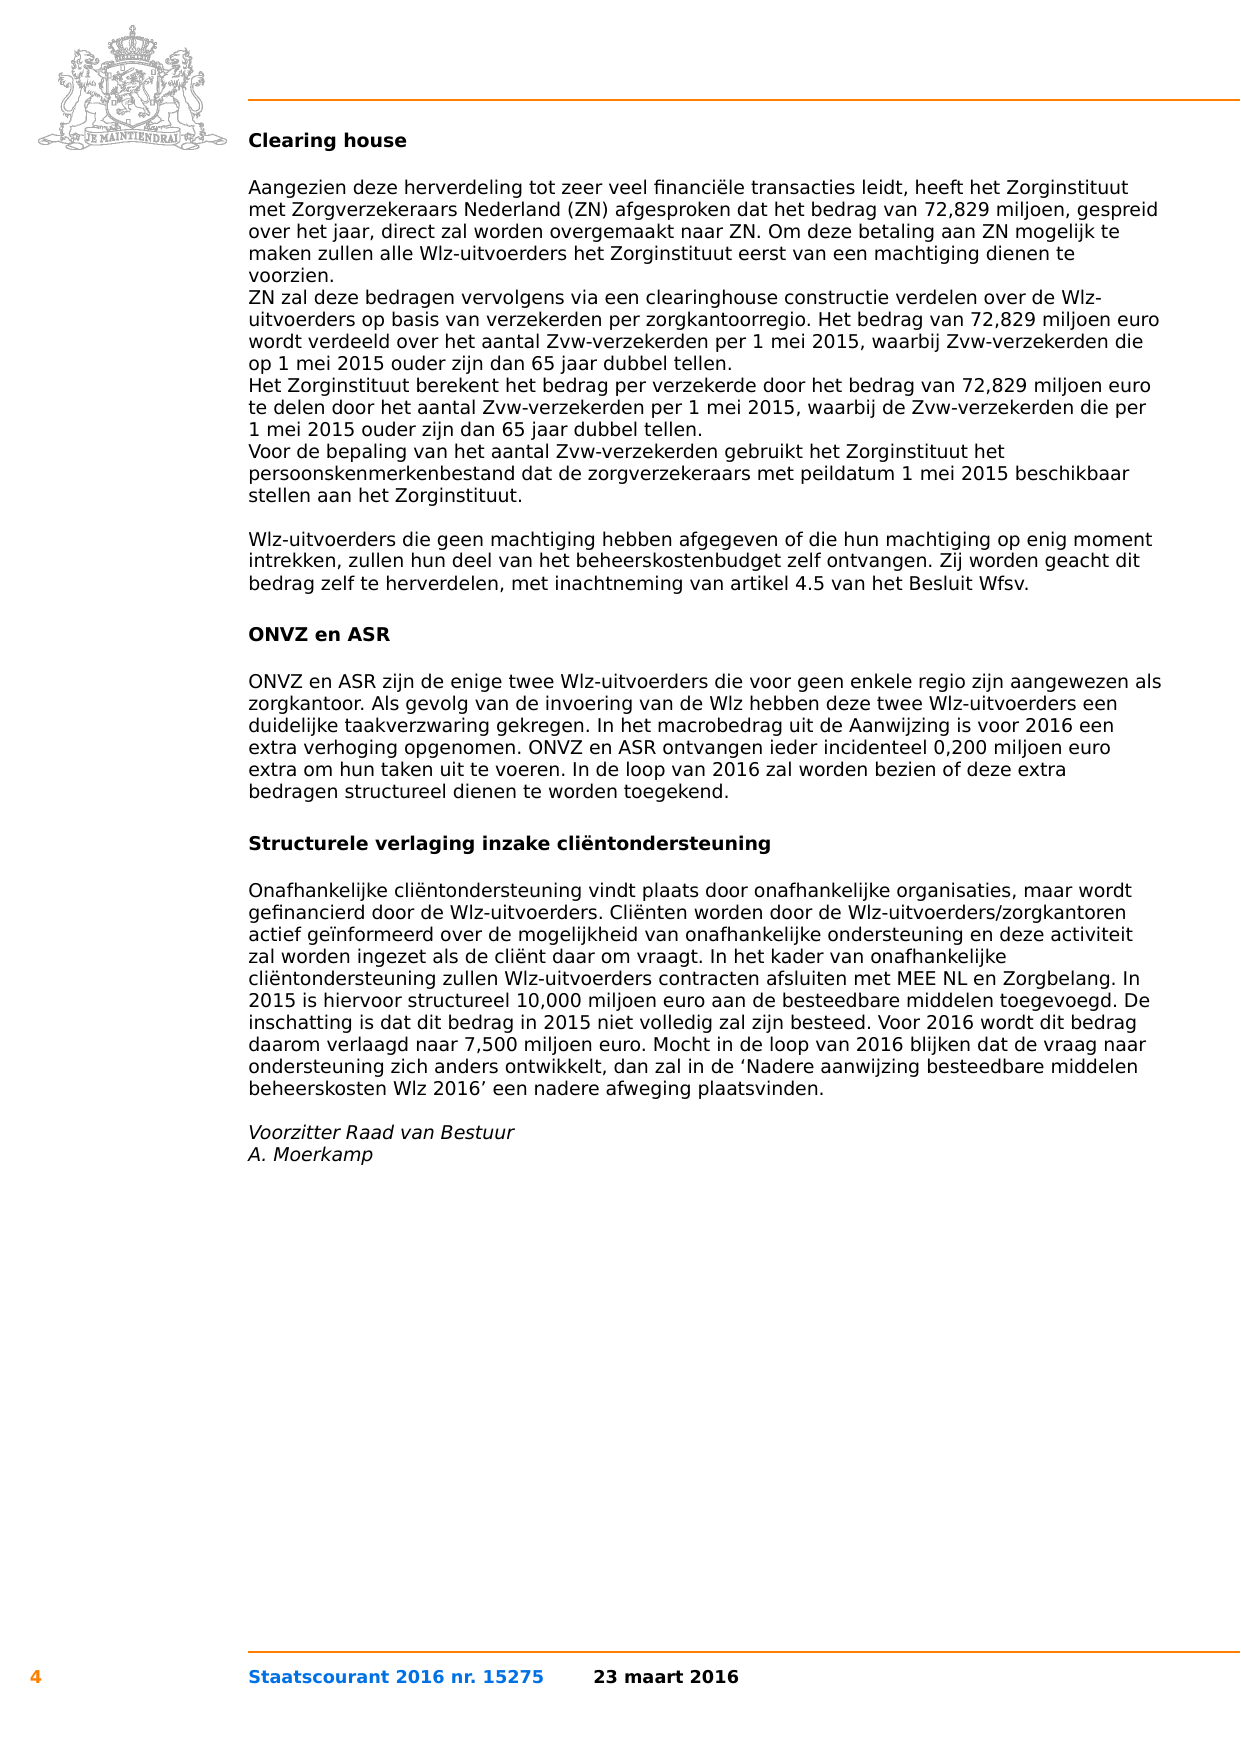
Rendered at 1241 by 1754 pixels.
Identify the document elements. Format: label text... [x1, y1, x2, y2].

picture [38, 25, 227, 150]
text Aangezien deze herverdeling tot zeer veel financiële transacties leidt, heeft het Zorginstituut met Zorgverzekeraars Nederland (ZN) afgesproken dat het bedrag van 72,829 miljoen, gespreid over het jaar, direct zal worden overgemaakt naar ZN. Om deze betaling aan ZN mogelijk te maken zullen alle Wlz-uitvoerders het Zorginstituut eerst van een machtiging dienen te voorzien. [248, 177, 1163, 287]
text Het Zorginstituut berekent het bedrag per verzekerde door het bedrag van 72,829 miljoen euro te delen door het aantal Zvw-verzekerden per 1 mei 2015, waarbij de Zvw-verzekerden die per 1 mei 2015 ouder zijn dan 65 jaar dubbel tellen. [248, 375, 1163, 441]
text Voorzitter Raad van Bestuur A. Moerkamp [248, 1122, 1163, 1166]
text Wlz-uitvoerders die geen machtiging hebben afgegeven of die hun machtiging op enig moment intrekken, zullen hun deel van het beheerskostenbudget zelf ontvangen. Zij worden geacht dit bedrag zelf te herverdelen, met inachtneming van artikel 4.5 van het Besluit Wfsv. [248, 528, 1163, 594]
subtitle Structurele verlaging inzake cliëntondersteuning [248, 833, 1163, 855]
text Voor de bepaling van het aantal Zvw-verzekerden gebruikt het Zorginstituut het persoonskenmerkenbestand dat de zorgverzekeraars met peildatum 1 mei 2015 beschikbaar stellen aan het Zorginstituut. [248, 441, 1163, 507]
text ONVZ en ASR zijn de enige twee Wlz-uitvoerders die voor geen enkele regio zijn aangewezen als zorgkantoor. Als gevolg van de invoering van de Wlz hebben deze twee Wlz-uitvoerders een duidelijke taakverzwaring gekregen. In het macrobedrag uit de Aanwijzing is voor 2016 een extra verhoging opgenomen. ONVZ en ASR ontvangen ieder incidenteel 0,200 miljoen euro extra om hun taken uit te voeren. In de loop van 2016 zal worden bezien of deze extra bedragen structureel dienen te worden toegekend. [248, 671, 1163, 803]
text Onafhankelijke cliëntondersteuning vindt plaats door onafhankelijke organisaties, maar wordt gefinancierd door de Wlz-uitvoerders. Cliënten worden door de Wlz-uitvoerders/zorgkantoren actief geïnformeerd over de mogelijkheid van onafhankelijke ondersteuning en deze activiteit zal worden ingezet als de cliënt daar om vraagt. In het kader van onafhankelijke cliëntondersteuning zullen Wlz-uitvoerders contracten afsluiten met MEE NL en Zorgbelang. In 2015 is hiervoor structureel 10,000 miljoen euro aan de besteedbare middelen toegevoegd. De inschatting is dat dit bedrag in 2015 niet volledig zal zijn besteed. Voor 2016 wordt dit bedrag daarom verlaagd naar 7,500 miljoen euro. Mocht in de loop van 2016 blijken dat de vraag naar ondersteuning zich anders ontwikkelt, dan zal in de ‘Nadere aanwijzing besteedbare middelen beheerskosten Wlz 2016’ een nadere afweging plaatsvinden. [248, 880, 1163, 1100]
text ZN zal deze bedragen vervolgens via een clearinghouse constructie verdelen over de Wlz-uitvoerders op basis van verzekerden per zorgkantoorregio. Het bedrag van 72,829 miljoen euro wordt verdeeld over het aantal Zvw-verzekerden per 1 mei 2015, waarbij Zvw-verzekerden die op 1 mei 2015 ouder zijn dan 65 jaar dubbel tellen. [248, 287, 1163, 375]
subtitle Clearing house [248, 130, 1163, 152]
subtitle ONVZ en ASR [248, 624, 1163, 646]
